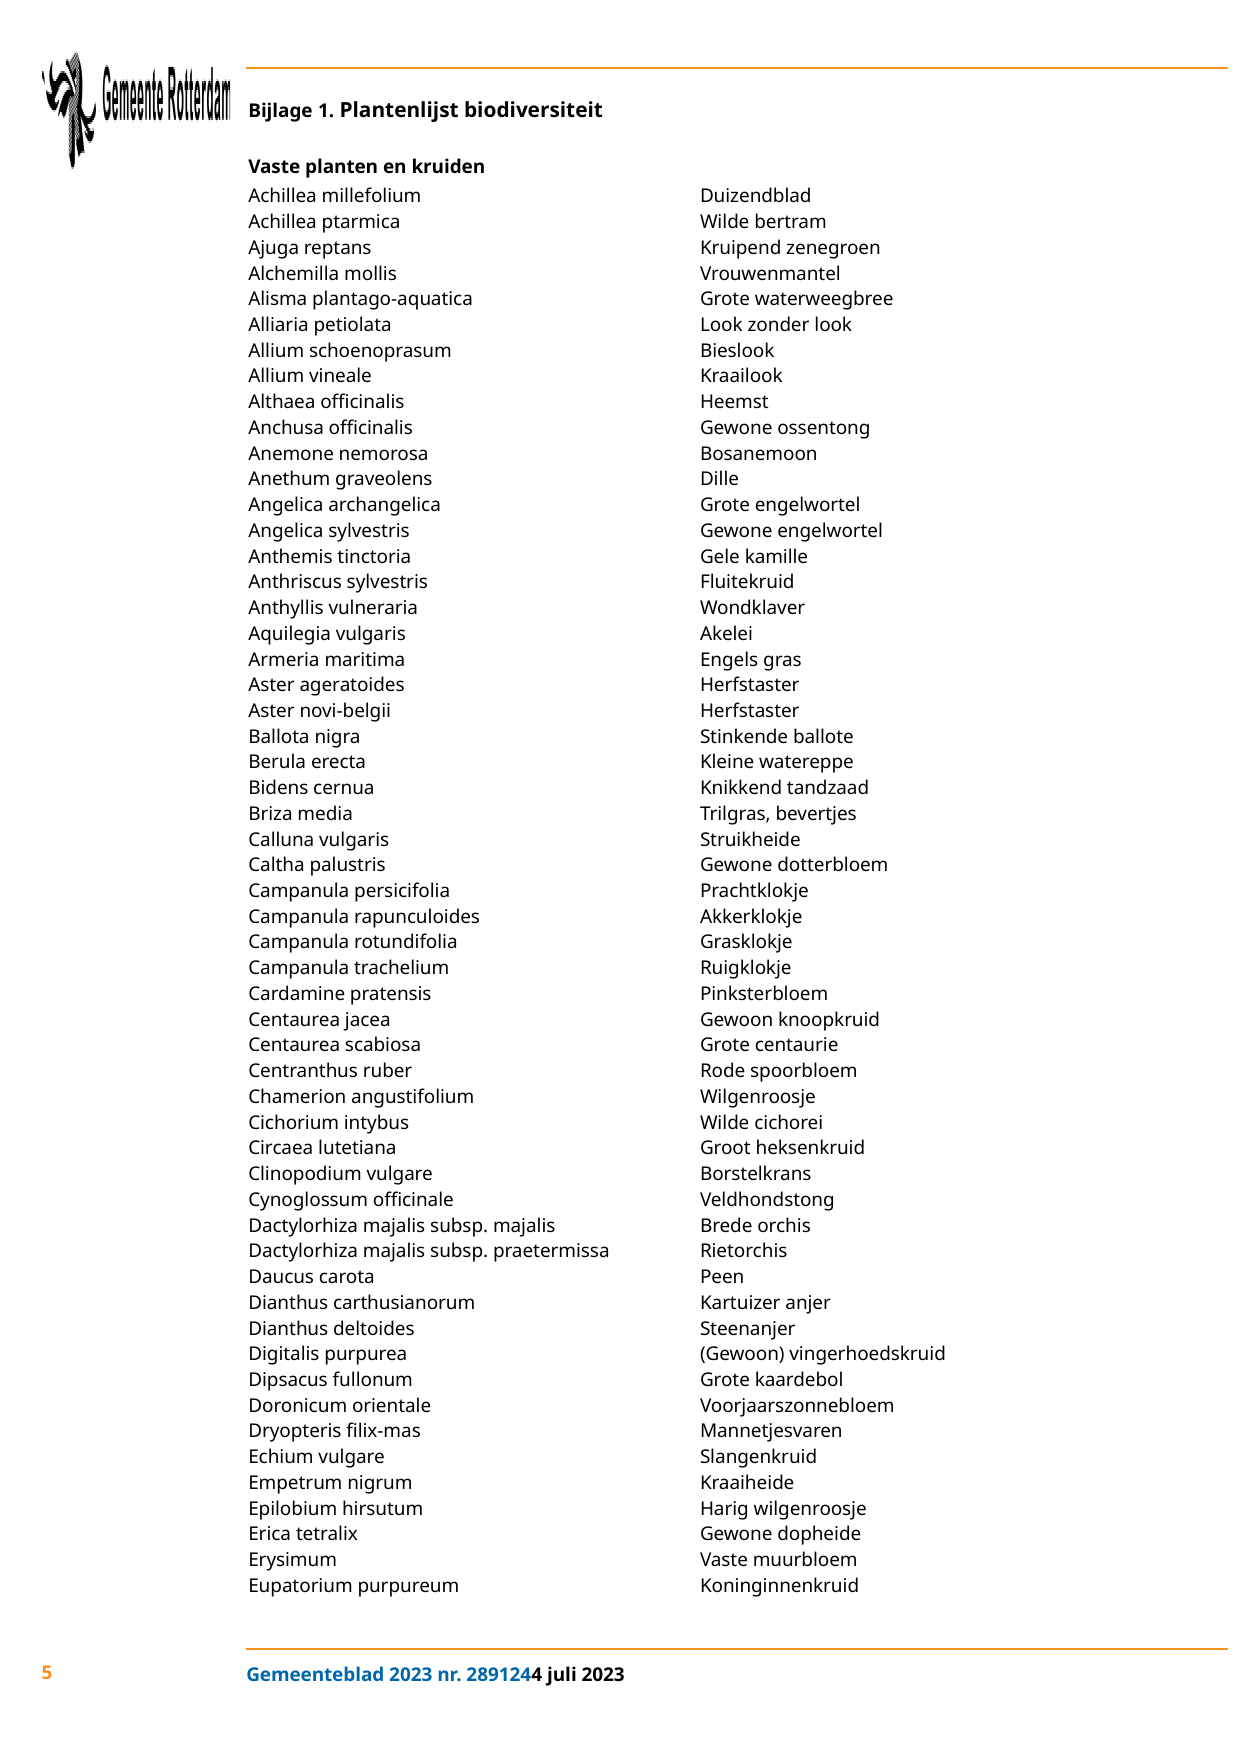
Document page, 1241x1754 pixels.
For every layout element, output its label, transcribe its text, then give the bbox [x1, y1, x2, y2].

table_cell Akelei [700, 620, 1152, 646]
table_cell Mannetjesvaren [700, 1418, 1152, 1443]
table_cell Gewone engelwortel [700, 517, 1152, 543]
table_cell Angelica archangelica [248, 491, 700, 517]
text Bijlage 1. Plantenlijst biodiversiteit [248, 95, 1152, 123]
table_cell Kartuizer anjer [700, 1289, 1152, 1315]
table_cell Angelica sylvestris [248, 517, 700, 543]
table_cell Caltha palustris [248, 852, 700, 877]
picture [41, 47, 231, 172]
table_cell Rode spoorbloem [700, 1058, 1152, 1083]
table_cell Campanula persicifolia [248, 877, 700, 903]
table_cell Look zonder look [700, 311, 1152, 337]
table_cell Slangenkruid [700, 1443, 1152, 1469]
table_cell Heemst [700, 389, 1152, 414]
table_cell Anthemis tinctoria [248, 543, 700, 568]
table_cell Empetrum nigrum [248, 1469, 700, 1495]
table_cell (Gewoon) vinger­hoedskruid [700, 1340, 1152, 1366]
table_cell Grote kaardebol [700, 1366, 1152, 1392]
table_cell Herfstaster [700, 697, 1152, 723]
table_cell Chamerion angustifolium [248, 1083, 700, 1109]
table_cell Armeria maritima [248, 646, 700, 671]
table_cell Dactylorhiza majalis subsp. praetermissa [248, 1238, 700, 1263]
table_cell Dactylorhiza majalis subsp. majalis [248, 1212, 700, 1237]
table_cell Vrouwenmantel [700, 260, 1152, 286]
table_cell Kraaiheide [700, 1469, 1152, 1495]
table_cell Engels gras [700, 646, 1152, 671]
table_cell Fluitekruid [700, 569, 1152, 594]
table_cell Erica tetralix [248, 1521, 700, 1546]
table_cell Gewone ossentong [700, 414, 1152, 440]
table_cell Ballota nigra [248, 723, 700, 749]
table_cell Ruigklokje [700, 955, 1152, 980]
table_cell Calluna vulgaris [248, 826, 700, 852]
table_cell Eupatorium purpureum [248, 1572, 700, 1598]
table_cell Daucus carota [248, 1263, 700, 1289]
table_cell Centranthus ruber [248, 1058, 700, 1083]
table_cell Briza media [248, 800, 700, 826]
table_cell Gele kamille [700, 543, 1152, 568]
table_cell Knikkend tandzaad [700, 774, 1152, 800]
table_cell Alliaria petiolata [248, 311, 700, 337]
table_cell Bosanemoon [700, 440, 1152, 466]
table_cell Aster novi-belgii [248, 697, 700, 723]
table_cell Erysimum [248, 1546, 700, 1572]
table_cell Kleine watereppe [700, 749, 1152, 774]
table_cell Campanula trachelium [248, 955, 700, 980]
table_cell Kraailook [700, 363, 1152, 388]
table_cell Campanula rotundifolia [248, 929, 700, 954]
table_cell Grote waterweegbree [700, 286, 1152, 311]
table_cell Pinksterbloem [700, 980, 1152, 1006]
table_cell Struikheide [700, 826, 1152, 852]
table_cell Allium vineale [248, 363, 700, 388]
table_cell Alchemilla mollis [248, 260, 700, 286]
table_cell Harig wilgenroosje [700, 1495, 1152, 1521]
table_cell Dille [700, 466, 1152, 491]
table_cell Aster ageratoides [248, 671, 700, 697]
table_cell Dryopteris filix-mas [248, 1418, 700, 1443]
table_cell Alisma plantago-aquatica [248, 286, 700, 311]
table_cell Berula erecta [248, 749, 700, 774]
table_cell Trilgras, bevertjes [700, 800, 1152, 826]
table_cell Althaea officinalis [248, 389, 700, 414]
table_cell Doronicum orientale [248, 1392, 700, 1418]
table_cell Anethum graveolens [248, 466, 700, 491]
table_cell Dianthus deltoides [248, 1315, 700, 1340]
table_cell Akkerklokje [700, 903, 1152, 929]
table_cell Gewone dotterbloem [700, 852, 1152, 877]
table_cell Anemone nemorosa [248, 440, 700, 466]
table_cell Campanula rapunculoides [248, 903, 700, 929]
table_cell Centaurea jacea [248, 1006, 700, 1032]
table_cell Bidens cernua [248, 774, 700, 800]
table_cell Steenanjer [700, 1315, 1152, 1340]
table_cell Echium vulgare [248, 1443, 700, 1469]
table_cell Rietorchis [700, 1238, 1152, 1263]
table_cell Prachtklokje [700, 877, 1152, 903]
table_cell Achillea ptarmica [248, 208, 700, 234]
table_cell Kruipend zenegroen [700, 234, 1152, 260]
table_cell Clinopodium vulgare [248, 1160, 700, 1186]
table_cell Bieslook [700, 337, 1152, 363]
table_cell Cynoglossum officinale [248, 1186, 700, 1212]
table_cell Dipsacus fullonum [248, 1366, 700, 1392]
table_cell Anthyllis vulneraria [248, 594, 700, 620]
table_cell Aquilegia vulgaris [248, 620, 700, 646]
table_cell Koninginnenkruid [700, 1572, 1152, 1598]
table_cell Wondklaver [700, 594, 1152, 620]
table_cell Peen [700, 1263, 1152, 1289]
table_cell Anchusa officinalis [248, 414, 700, 440]
table_cell Dianthus carthusianorum [248, 1289, 700, 1315]
table_cell Brede orchis [700, 1212, 1152, 1237]
table_header Duizendblad [700, 183, 1152, 208]
table_cell Wilde bertram [700, 208, 1152, 234]
table_cell Circaea lutetiana [248, 1135, 700, 1160]
table_cell Gewone dopheide [700, 1521, 1152, 1546]
table_cell Centaurea scabiosa [248, 1032, 700, 1057]
table_cell Ajuga reptans [248, 234, 700, 260]
table_cell Vaste muurbloem [700, 1546, 1152, 1572]
table_cell Borstelkrans [700, 1160, 1152, 1186]
table_cell Wilde cichorei [700, 1109, 1152, 1134]
table_cell Grasklokje [700, 929, 1152, 954]
table_cell Herfstaster [700, 671, 1152, 697]
table_cell Cichorium intybus [248, 1109, 700, 1134]
table_cell Gewoon knoopkruid [700, 1006, 1152, 1032]
table_cell Grote engelwortel [700, 491, 1152, 517]
table_header Achillea millefolium [248, 183, 700, 208]
table_cell Epilobium hirsutum [248, 1495, 700, 1521]
table_cell Anthriscus sylvestris [248, 569, 700, 594]
table_cell Cardamine pratensis [248, 980, 700, 1006]
table_cell Groot heksenkruid [700, 1135, 1152, 1160]
table_cell Allium schoenoprasum [248, 337, 700, 363]
table_cell Digitalis purpurea [248, 1340, 700, 1366]
table_cell Grote centaurie [700, 1032, 1152, 1057]
table_cell Wilgenroosje [700, 1083, 1152, 1109]
table_cell Stinkende ballote [700, 723, 1152, 749]
table_cell Voorjaarszonnebloem [700, 1392, 1152, 1418]
text Vaste planten en kruiden [248, 153, 1152, 179]
table_cell Veldhondstong [700, 1186, 1152, 1212]
